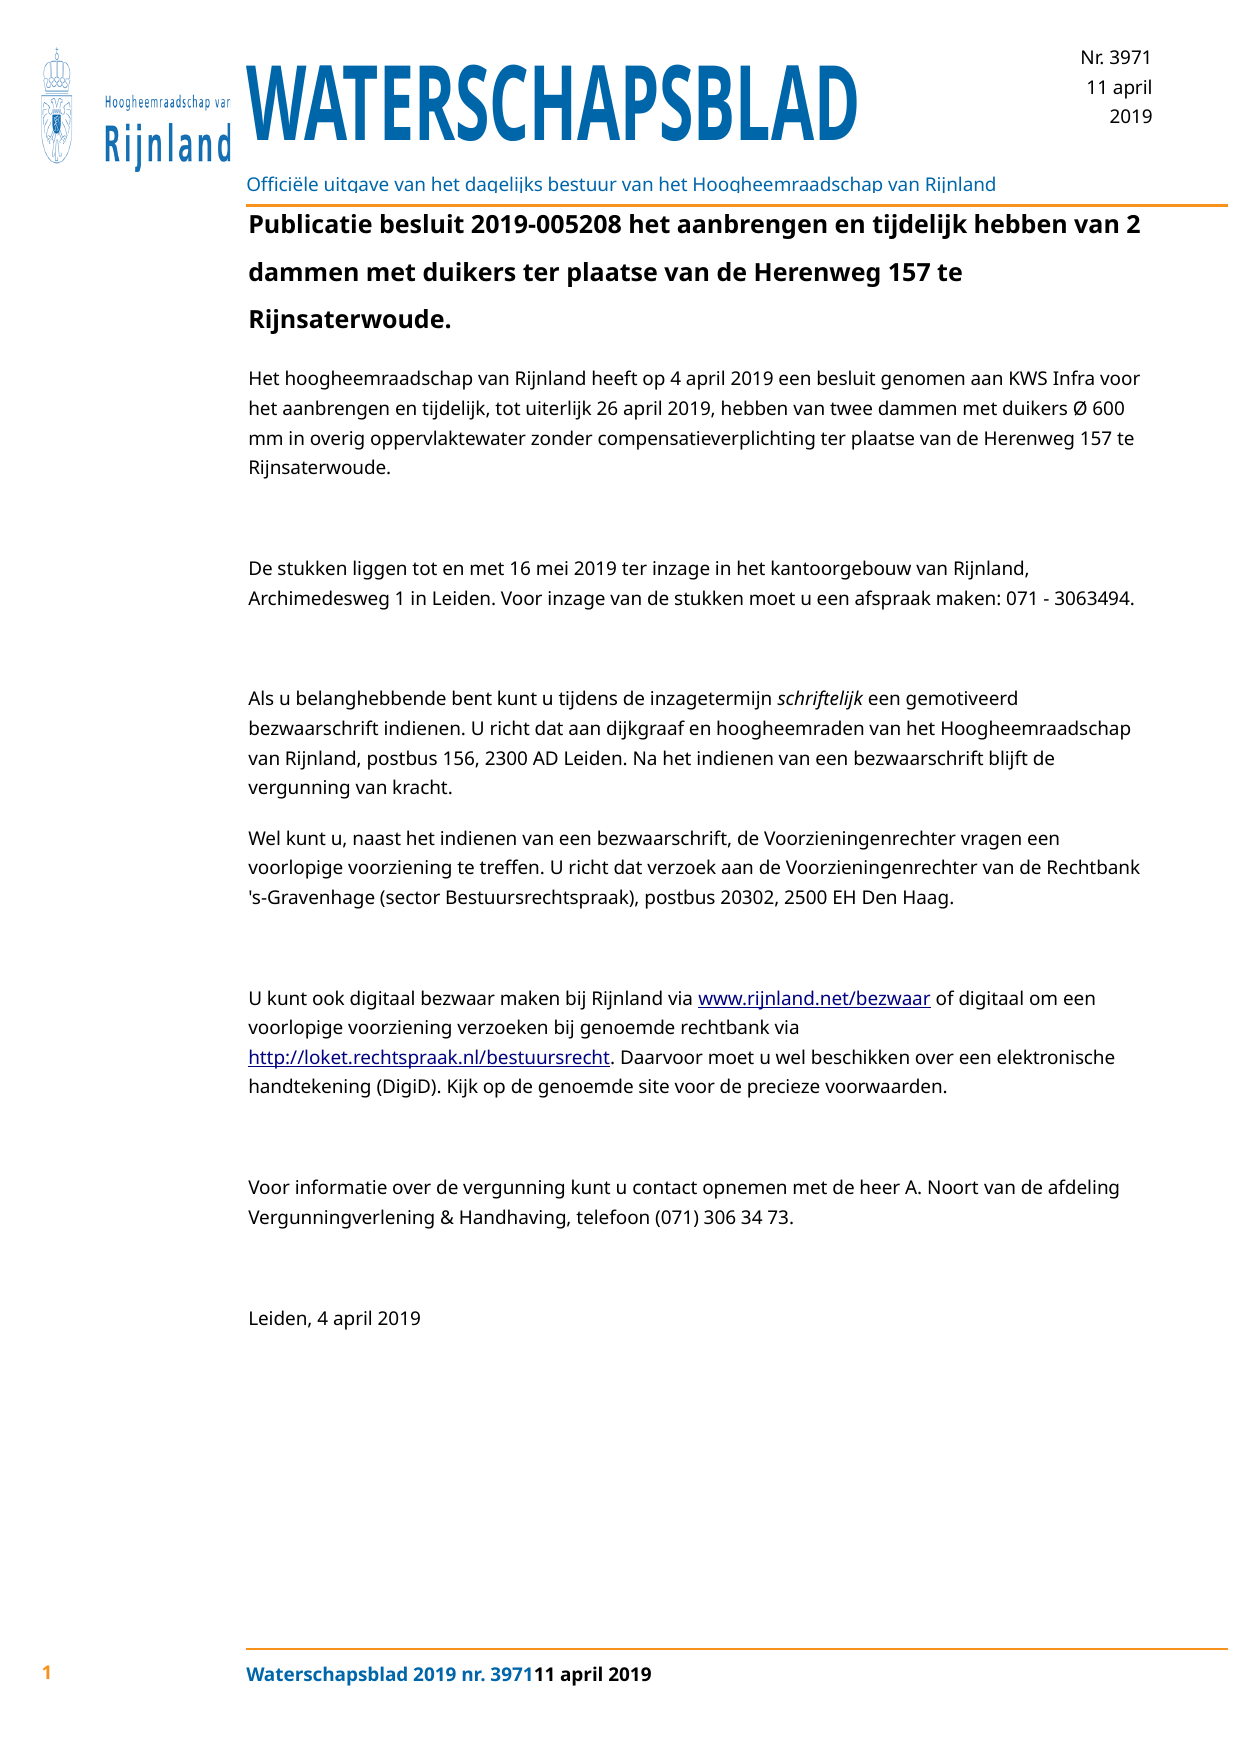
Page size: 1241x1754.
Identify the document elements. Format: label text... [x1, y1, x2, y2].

text Voor informatie over de vergunning kunt u contact opnemen met de heer A. Noort van de afdeling Vergunningverlening & Handhaving, telefoon (071) 306 34 73. [248, 1174, 1152, 1229]
text Het hoogheemraadschap van Rijnland heeft op 4 april 2019 een besluit genomen aan KWS Infra voor het aanbrengen en tijdelijk, tot uiterlijk 26 april 2019, hebben van twee dammen met duikers Ø 600 mm in overig oppervlaktewater zonder compensatieverplichting ter plaatse van de Herenweg 157 te Rijnsaterwoude. [248, 366, 1152, 480]
text Als u belanghebbende bent kunt u tijdens de inzagetermijn schriftelijk een gemotiveerd bezwaarschrift indienen. U richt dat aan dijkgraaf en hoogheemraden van het Hoogheemraadschap van Rijnland, postbus 156, 2300 AD Leiden. Na het indienen van een bezwaarschrift blijft de vergunning van kracht. [248, 686, 1152, 800]
text U kunt ook digitaal bezwaar maken bij Rijnland via www.rijnland.net/bezwaar of digitaal om een voorlopige voorziening verzoeken bij genoemde rechtbank via http://loket.rechtspraak.nl/bestuursrecht. Daarvoor moet u wel beschikken over een elektronische handtekening (DigiD). Kijk op de genoemde site voor de precieze voorwaarden. [248, 985, 1152, 1099]
text De stukken liggen tot en met 16 mei 2019 ter inzage in het kantoorgebouw van Rijnland, Archimedesweg 1 in Leiden. Voor inzage van de stukken moet u een afspraak maken: 071 - 3063494. [248, 555, 1152, 610]
text Wel kunt u, naast het indienen van een bezwaarschrift, de Voorzieningenrechter vragen een voorlopige voorziening te treffen. U richt dat verzoek aan de Voorzieningenrechter van de Rechtbank 's-Gravenhage (sector Bestuursrechtspraak), postbus 20302, 2500 EH Den Haag. [248, 825, 1152, 909]
picture [41, 47, 231, 172]
text Leiden, 4 april 2019 [248, 1305, 1152, 1330]
text Publicatie besluit 2019-005208 het aanbrengen en tijdelijk hebben van 2 dammen met duikers ter plaatse van de Herenweg 157 te Rijnsaterwoude. [248, 207, 1152, 336]
